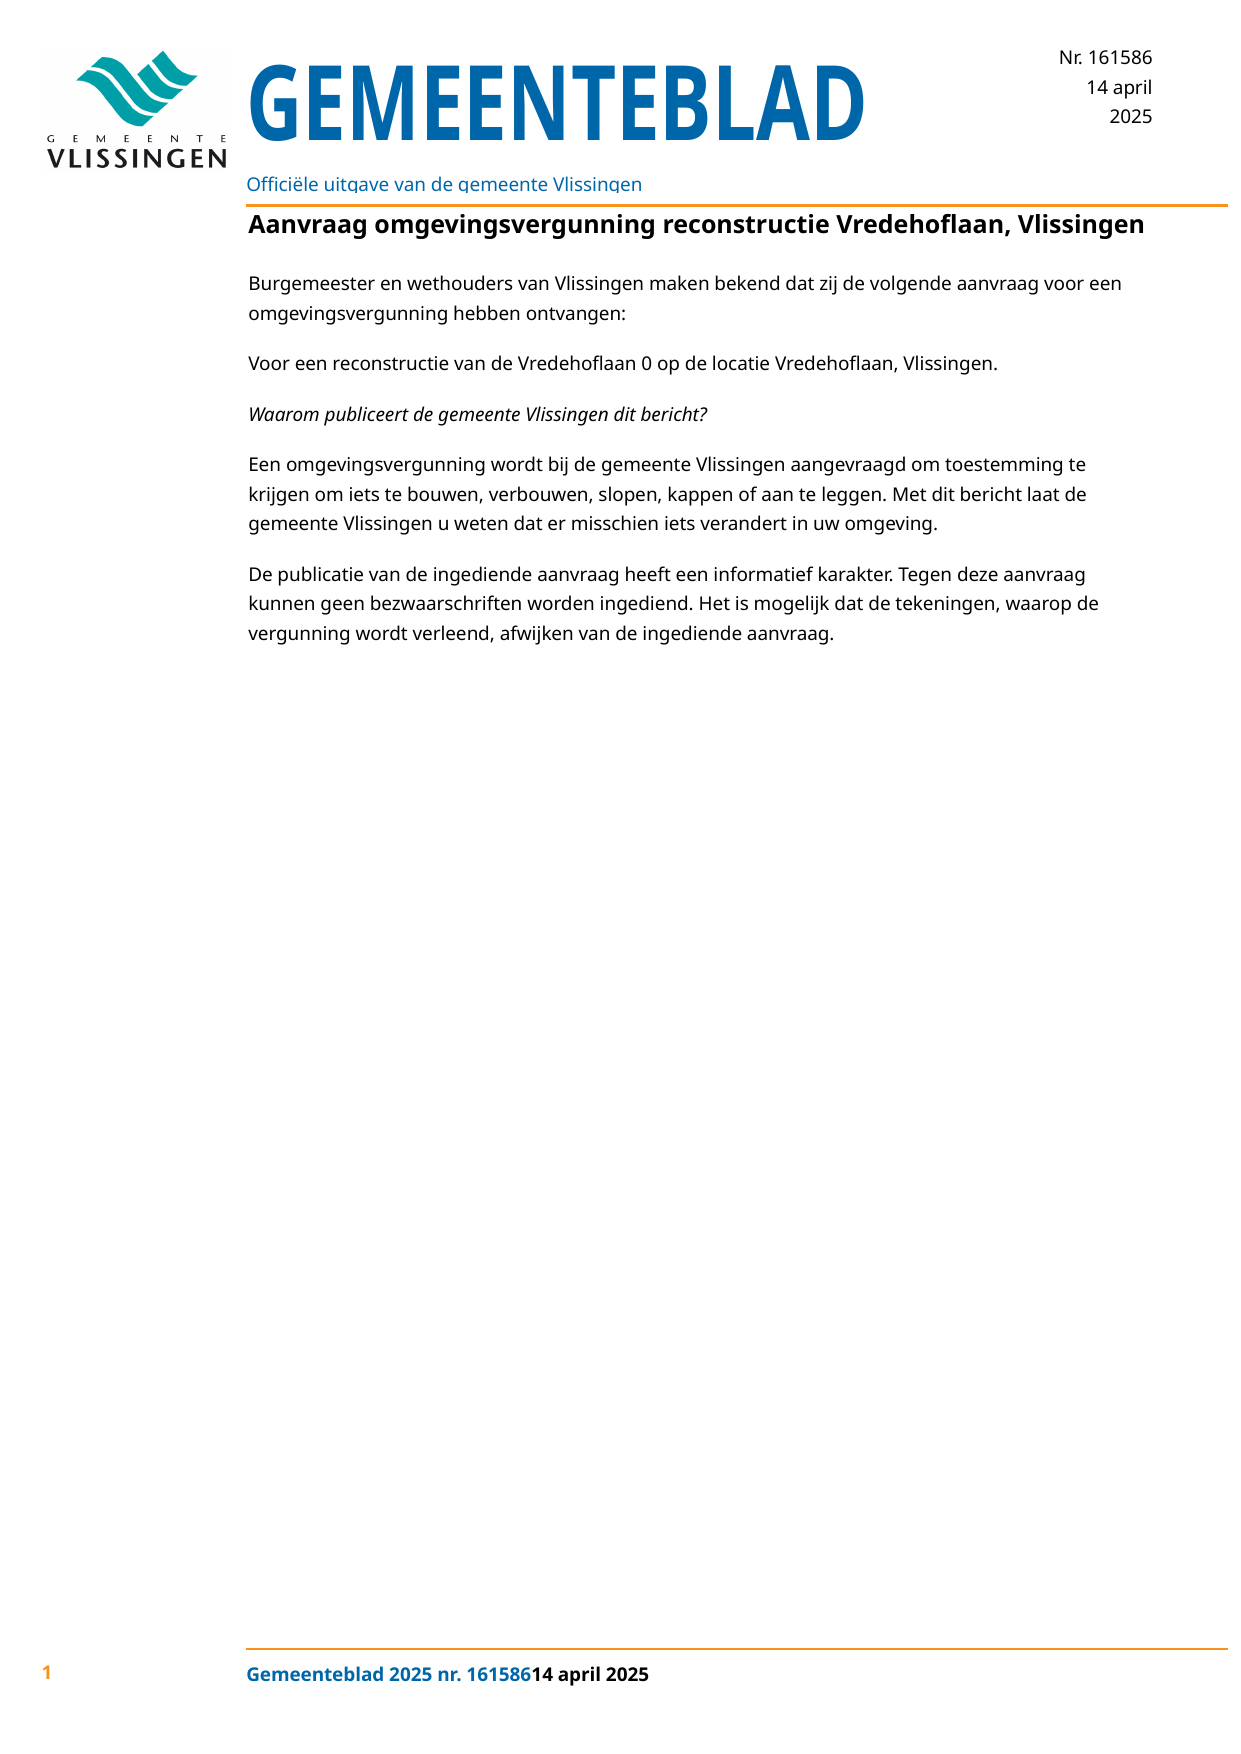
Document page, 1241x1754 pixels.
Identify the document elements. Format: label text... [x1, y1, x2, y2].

text Aanvraag omgevingsvergunning reconstructie Vredehoflaan, Vlissingen [248, 207, 1152, 241]
text Voor een reconstructie van de Vredehoflaan 0 op de locatie Vredehoflaan, Vlissingen. [248, 350, 1152, 376]
text Burgemeester en wethouders van Vlissingen maken bekend dat zij de volgende aanvraag voor een omgevingsvergunning hebben ontvangen: [248, 270, 1152, 326]
text Een omgevingsvergunning wordt bij de gemeente Vlissingen aangevraagd om toestemming te krijgen om iets te bouwen, verbouwen, slopen, kappen of aan te leggen. Met dit bericht laat de gemeente Vlissingen u weten dat er misschien iets verandert in uw omgeving. [248, 451, 1152, 536]
text De publicatie van de ingediende aanvraag heeft een informatief karakter. Tegen deze aanvraag kunnen geen bezwaarschriften worden ingediend. Het is mogelijk dat de tekeningen, waarop de vergunning wordt verleend, afwijken van de ingediende aanvraag. [248, 561, 1152, 646]
picture [41, 47, 231, 172]
text Waarom publiceert de gemeente Vlissingen dit bericht? [248, 401, 1152, 426]
